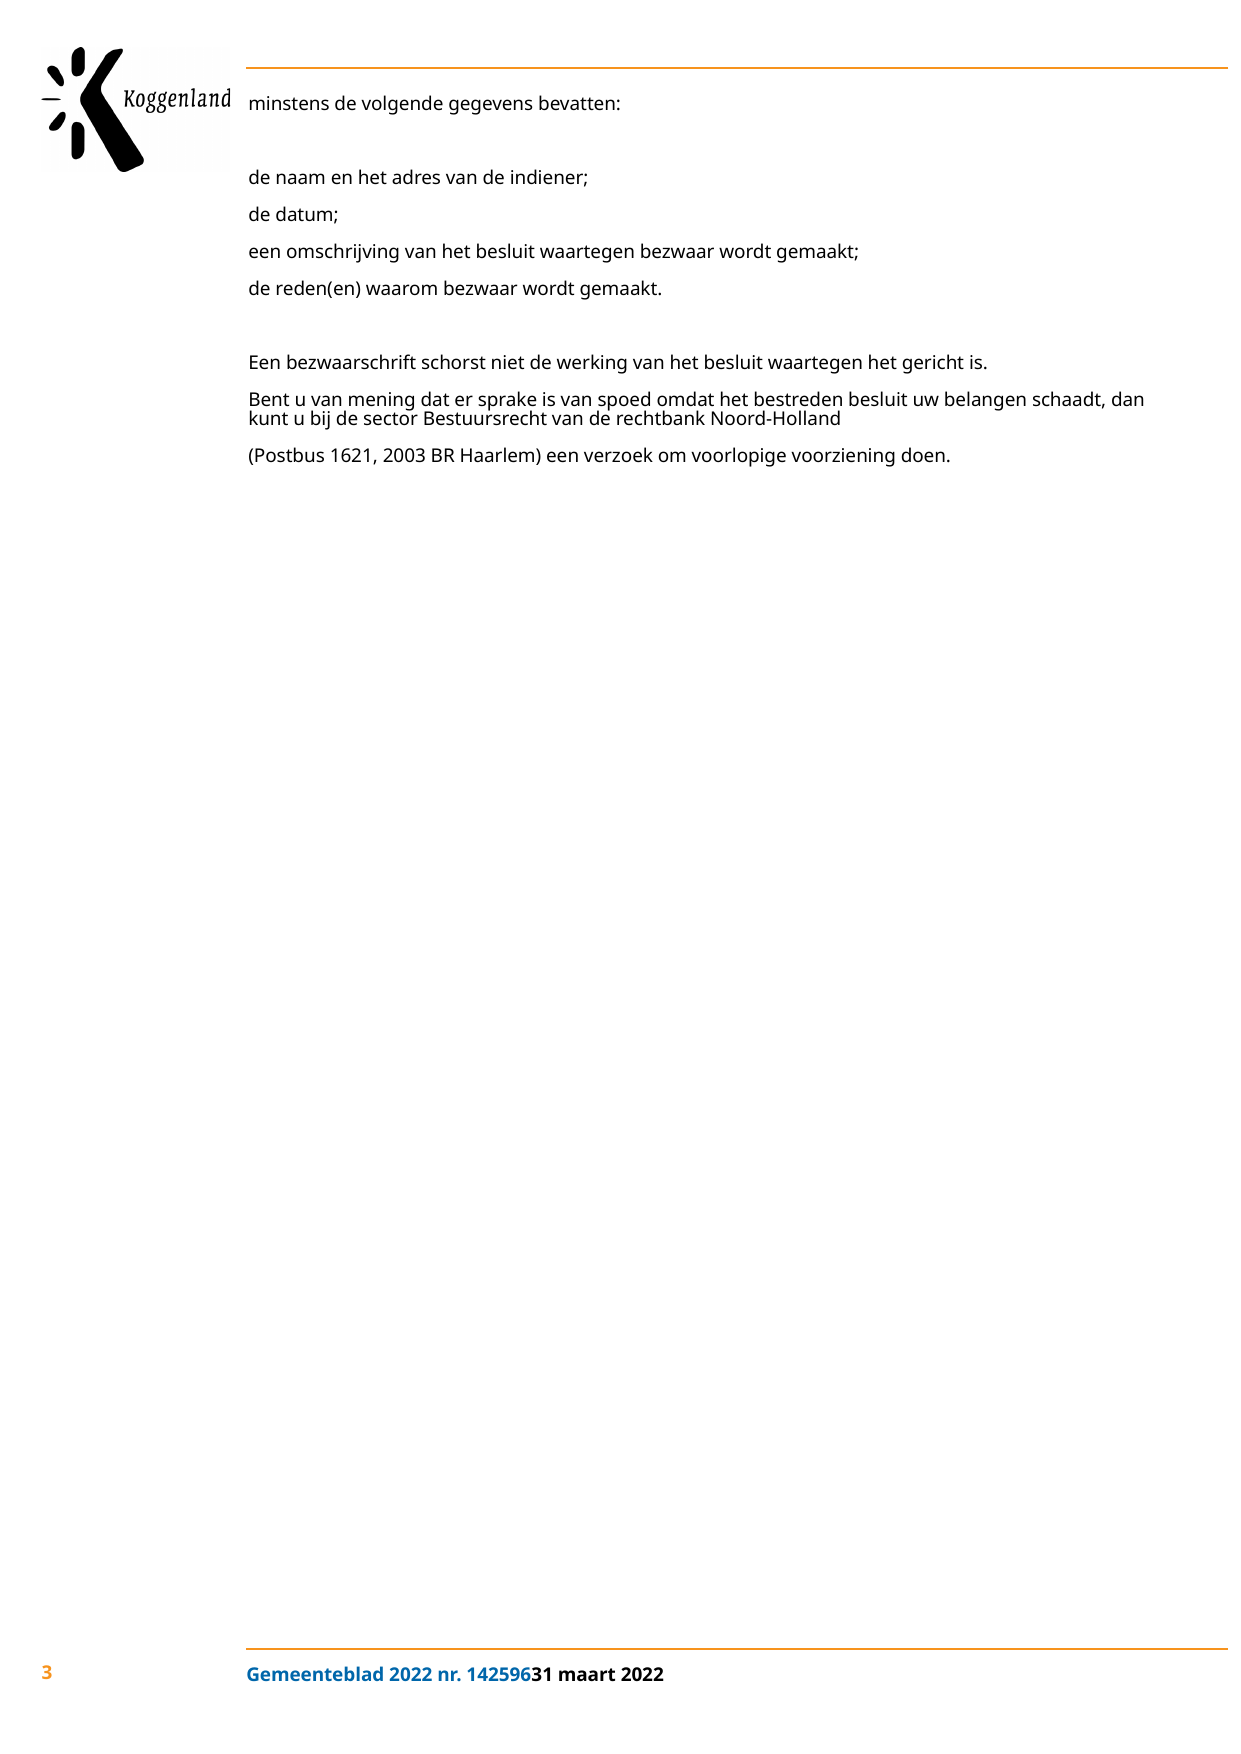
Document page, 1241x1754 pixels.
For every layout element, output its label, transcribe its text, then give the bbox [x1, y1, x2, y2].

text minstens de volgende gegevens bevatten: [248, 95, 1152, 114]
text Een bezwaarschrift schorst niet de werking van het besluit waartegen het gericht is. [248, 354, 1152, 373]
text de reden(en) waarom bezwaar wordt gemaakt. [248, 280, 1152, 299]
picture [41, 47, 231, 172]
text Bent u van mening dat er sprake is van spoed omdat het bestreden besluit uw belangen schaadt, dan kunt u bij de sector Bestuursrecht van de rechtbank Noord-Holland [248, 391, 1152, 429]
text een omschrijving van het besluit waartegen bezwaar wordt gemaakt; [248, 243, 1152, 262]
text de datum; [248, 206, 1152, 225]
text (Postbus 1621, 2003 BR Haarlem) een verzoek om voorlopige voorziening doen. [248, 447, 1152, 466]
text de naam en het adres van de indiener; [248, 169, 1152, 188]
